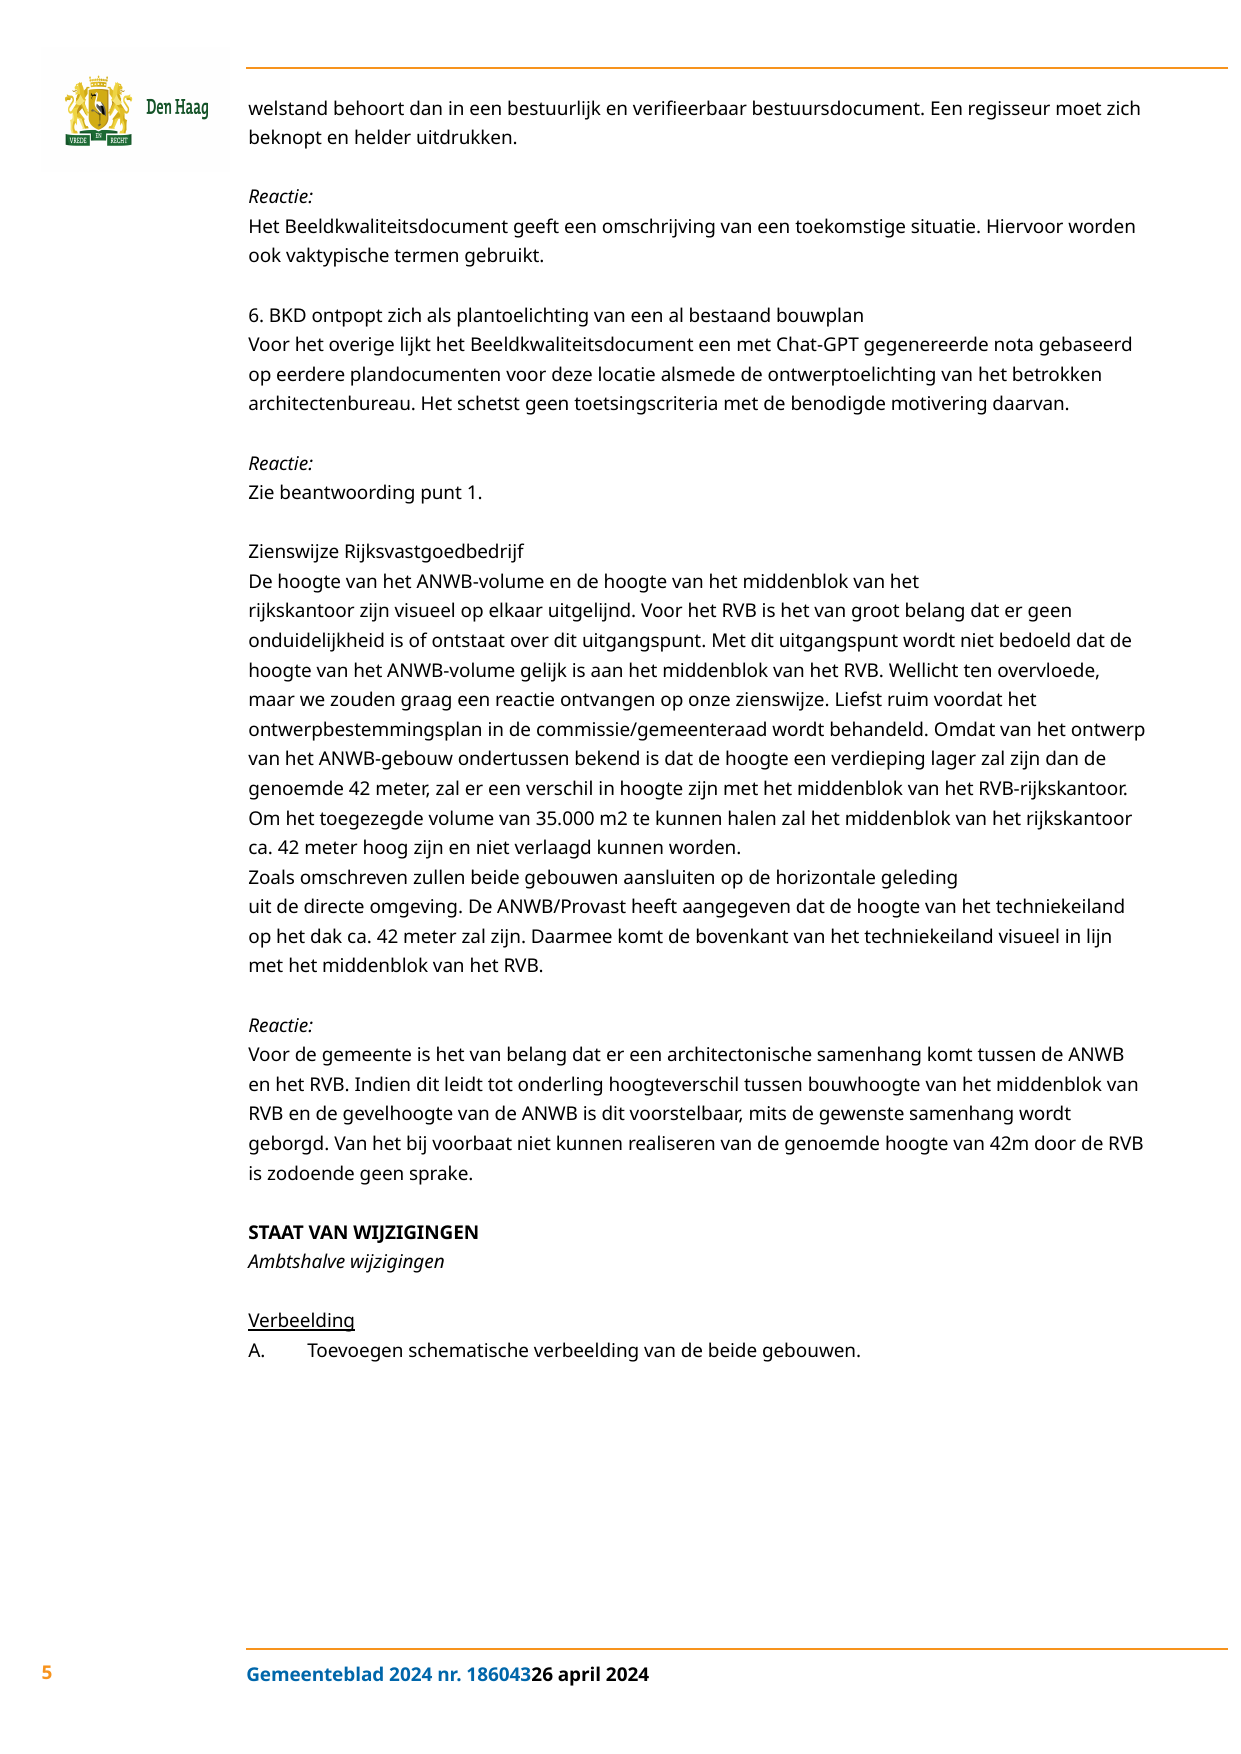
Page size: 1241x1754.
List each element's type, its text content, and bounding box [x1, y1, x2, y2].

text De hoogte van het ANWB-volume en de hoogte van het middenblok van het [248, 568, 1152, 594]
text STAAT VAN WIJZIGINGEN [248, 1219, 1152, 1245]
text Voor het overige lijkt het Beeldkwaliteitsdocument een met Chat-GPT gegenereerde nota gebaseerd op eerdere plandocumenten voor deze locatie alsmede de ontwerptoelichting van het betrokken architectenbureau. Het schetst geen toetsingscriteria met de benodigde motivering daarvan. [248, 331, 1152, 416]
list Toevoegen schematische verbeelding van de beide gebouwen. [248, 1337, 1152, 1363]
text Reactie: [248, 450, 1152, 476]
text Het Beeldkwaliteitsdocument geeft een omschrijving van een toekomstige situatie. Hiervoor worden ook vaktypische termen gebruikt. [248, 213, 1152, 268]
text welstand behoort dan in een bestuurlijk en verifieerbaar bestuursdocument. Een regisseur moet zich beknopt en helder uitdrukken. [248, 95, 1152, 150]
text Reactie: [248, 183, 1152, 209]
text Zienswijze Rijksvastgoedbedrijf [248, 538, 1152, 564]
text uit de directe omgeving. De ANWB/Provast heeft aangegeven dat de hoogte van het techniekeiland op het dak ca. 42 meter zal zijn. Daarmee komt de bovenkant van het techniekeiland visueel in lijn met het middenblok van het RVB. [248, 893, 1152, 978]
text Zoals omschreven zullen beide gebouwen aansluiten op de horizontale geleding [248, 864, 1152, 890]
text Reactie: [248, 1012, 1152, 1038]
text Zie beantwoording punt 1. [248, 479, 1152, 505]
text rijkskantoor zijn visueel op elkaar uitgelijnd. Voor het RVB is het van groot belang dat er geen onduidelijkheid is of ontstaat over dit uitgangspunt. Met dit uitgangspunt wordt niet bedoeld dat de hoogte van het ANWB-volume gelijk is aan het middenblok van het RVB. Wellicht ten overvloede, maar we zouden graag een reactie ontvangen op onze zienswijze. Liefst ruim voordat het ontwerpbestemmingsplan in de commissie/gemeenteraad wordt behandeld. Omdat van het ontwerp van het ANWB-gebouw ondertussen bekend is dat de hoogte een verdieping lager zal zijn dan de genoemde 42 meter, zal er een verschil in hoogte zijn met het middenblok van het RVB-rijkskantoor. Om het toegezegde volume van 35.000 m2 te kunnen halen zal het middenblok van het rijkskantoor ca. 42 meter hoog zijn en niet verlaagd kunnen worden. [248, 598, 1152, 860]
text Ambtshalve wijzigingen [248, 1248, 1152, 1274]
text 6. BKD ontpopt zich als plantoelichting van een al bestaand bouwplan [248, 302, 1152, 328]
text Voor de gemeente is het van belang dat er een architectonische samenhang komt tussen de ANWB en het RVB. Indien dit leidt tot onderling hoogteverschil tussen bouwhoogte van het middenblok van RVB en de gevelhoogte van de ANWB is dit voorstelbaar, mits de gewenste samenhang wordt geborgd. Van het bij voorbaat niet kunnen realiseren van de genoemde hoogte van 42m door de RVB is zodoende geen sprake. [248, 1041, 1152, 1186]
text Verbeelding [248, 1308, 1152, 1333]
picture [41, 47, 231, 172]
